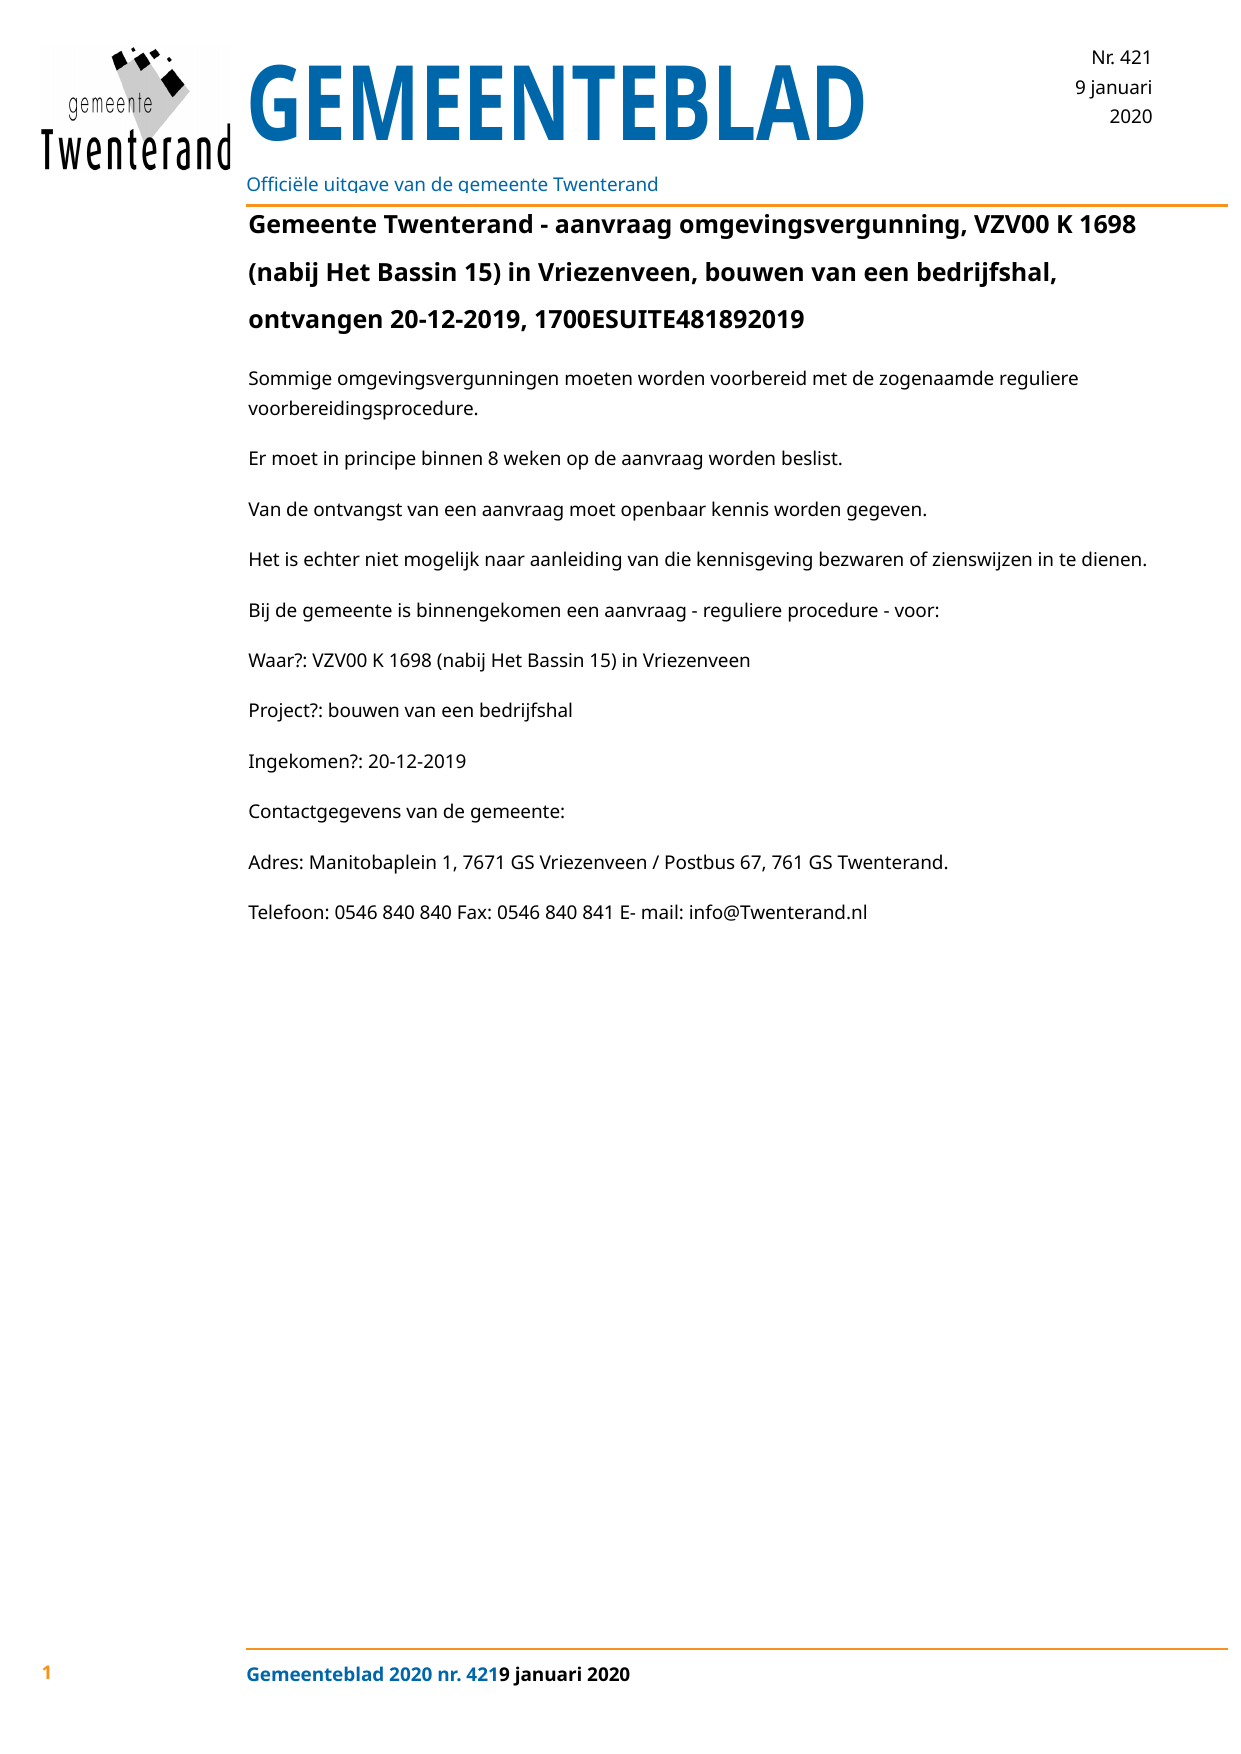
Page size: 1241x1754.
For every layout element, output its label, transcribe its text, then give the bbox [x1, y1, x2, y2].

text Waar?: VZV00 K 1698 (nabij Het Bassin 15) in Vriezenveen [248, 647, 1152, 673]
text Adres: Manitobaplein 1, 7671 GS Vriezenveen / Postbus 67, 761 GS Twenterand. [248, 849, 1152, 874]
text Project?: bouwen van een bedrijfshal [248, 698, 1152, 723]
text Gemeente Twenterand - aanvraag omgevingsvergunning, VZV00 K 1698 (nabij Het Bassin 15) in Vriezenveen, bouwen van een bedrijfshal, ontvangen 20-12-2019, 1700ESUITE481892019 [248, 207, 1152, 336]
text Telefoon: 0546 840 840 Fax: 0546 840 841 E- mail: info@Twenterand.nl [248, 899, 1152, 925]
text Ingekomen?: 20-12-2019 [248, 748, 1152, 774]
text Van de ontvangst van een aanvraag moet openbaar kennis worden gegeven. [248, 496, 1152, 522]
text Het is echter niet mogelijk naar aanleiding van die kennisgeving bezwaren of zienswijzen in te dienen. [248, 546, 1152, 572]
picture [41, 47, 231, 172]
text Contactgegevens van de gemeente: [248, 798, 1152, 824]
text Sommige omgevingsvergunningen moeten worden voorbereid met de zogenaamde reguliere voorbereidingsprocedure. [248, 366, 1152, 421]
text Bij de gemeente is binnengekomen een aanvraag - reguliere procedure - voor: [248, 597, 1152, 622]
text Er moet in principe binnen 8 weken op de aanvraag worden beslist. [248, 446, 1152, 471]
